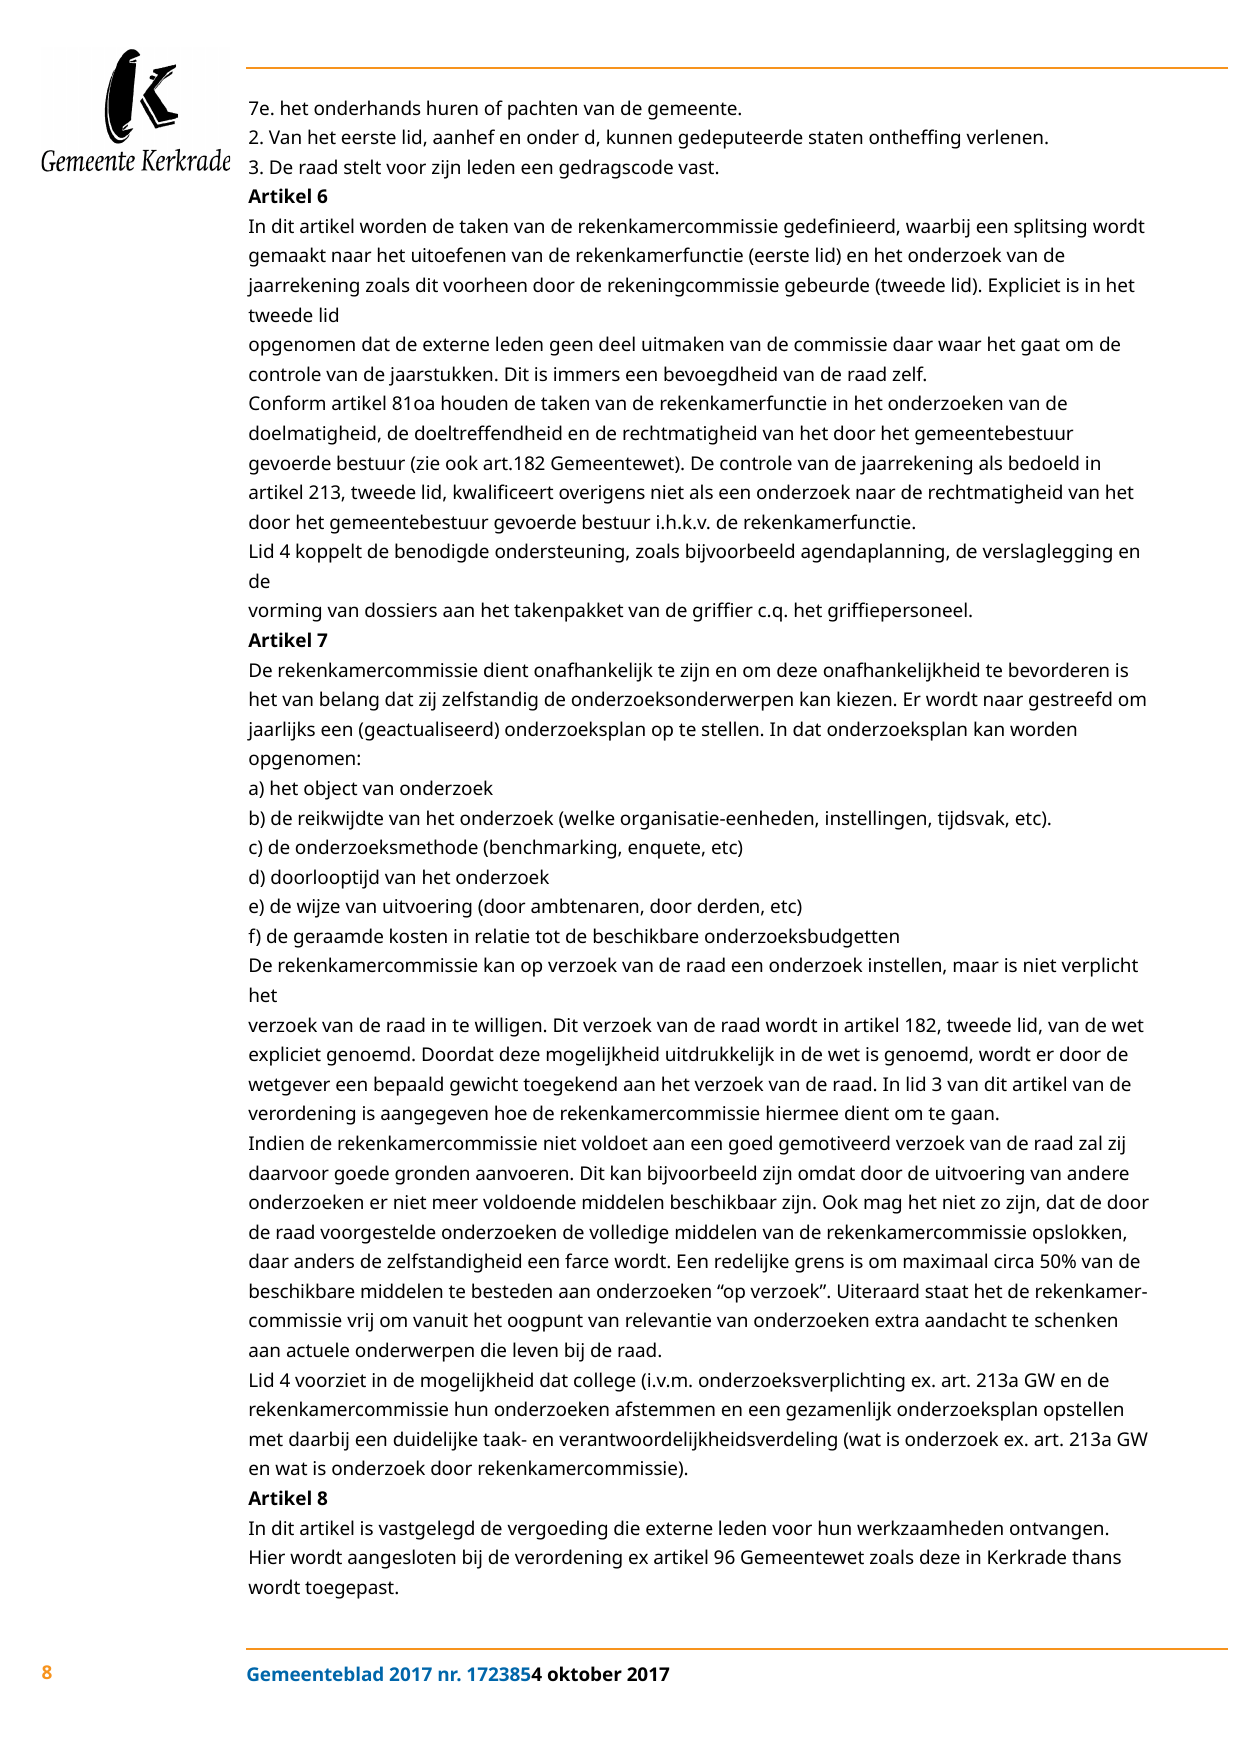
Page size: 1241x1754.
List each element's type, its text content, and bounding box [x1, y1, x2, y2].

text In dit artikel worden de taken van de rekenkamercommissie gedefinieerd, waarbij een splitsing wordt [248, 213, 1152, 239]
text verzoek van de raad in te willigen. Dit verzoek van de raad wordt in artikel 182, tweede lid, van de wet [248, 1012, 1152, 1038]
text Conform artikel 81oa houden de taken van de rekenkamerfunctie in het onderzoeken van de [248, 391, 1152, 416]
text doelmatigheid, de doeltreffendheid en de rechtmatigheid van het door het gemeentebestuur gevoerde bestuur (zie ook art.182 Gemeentewet). De controle van de jaarrekening als bedoeld in artikel 213, tweede lid, kwalificeert overigens niet als een onderzoek naar de rechtmatigheid van het door het gemeentebestuur gevoerde bestuur i.h.k.v. de rekenkamerfunctie. [248, 420, 1152, 535]
text vorming van dossiers aan het takenpakket van de griffier c.q. het griffiepersoneel. [248, 598, 1152, 623]
text Artikel 7 [248, 627, 1152, 653]
text expliciet genoemd. Doordat deze mogelijkheid uitdrukkelijk in de wet is genoemd, wordt er door de [248, 1041, 1152, 1067]
text Lid 4 koppelt de benodigde ondersteuning, zoals bijvoorbeeld agendaplanning, de verslaglegging en de [248, 538, 1152, 594]
text 7e. het onderhands huren of pachten van de gemeente. [248, 95, 1152, 121]
text In dit artikel is vastgelegd de vergoeding die externe leden voor hun werkzaamheden ontvangen. Hier wordt aangesloten bij de verordening ex artikel 96 Gemeentewet zoals deze in Kerkrade thans wordt toegepast. [248, 1515, 1152, 1600]
text De rekenkamercommissie dient onafhankelijk te zijn en om deze onafhankelijkheid te bevorderen is het van belang dat zij zelfstandig de onderzoeksonderwerpen kan kiezen. Er wordt naar gestreefd om jaarlijks een (geactualiseerd) onderzoeksplan op te stellen. In dat onderzoeksplan kan worden opgenomen: [248, 657, 1152, 771]
picture [41, 47, 231, 172]
text Lid 4 voorziet in de mogelijkheid dat college (i.v.m. onderzoeksverplichting ex. art. 213a GW en de [248, 1367, 1152, 1393]
text e) de wijze van uitvoering (door ambtenaren, door derden, etc) [248, 893, 1152, 919]
text opgenomen dat de externe leden geen deel uitmaken van de commissie daar waar het gaat om de controle van de jaarstukken. Dit is immers een bevoegdheid van de raad zelf. [248, 331, 1152, 387]
text f) de geraamde kosten in relatie tot de beschikbare onderzoeksbudgetten [248, 923, 1152, 949]
text 3. De raad stelt voor zijn leden een gedragscode vast. [248, 154, 1152, 180]
text Indien de rekenkamercommissie niet voldoet aan een goed gemotiveerd verzoek van de raad zal zij daarvoor goede gronden aanvoeren. Dit kan bijvoorbeeld zijn omdat door de uitvoering van andere onderzoeken er niet meer voldoende middelen beschikbaar zijn. Ook mag het niet zo zijn, dat de door de raad voorgestelde onderzoeken de volledige middelen van de rekenkamercommissie opslokken, daar anders de zelfstandigheid een farce wordt. Een redelijke grens is om maximaal circa 50% van de beschikbare middelen te besteden aan onderzoeken “op verzoek”. Uiteraard staat het de rekenkamer-commissie vrij om vanuit het oogpunt van relevantie van onderzoeken extra aandacht te schenken aan actuele onderwerpen die leven bij de raad. [248, 1130, 1152, 1363]
text Artikel 8 [248, 1485, 1152, 1511]
text De rekenkamercommissie kan op verzoek van de raad een onderzoek instellen, maar is niet verplicht het [248, 953, 1152, 1008]
text Artikel 6 [248, 183, 1152, 209]
text 2. Van het eerste lid, aanhef en onder d, kunnen gedeputeerde staten ontheffing verlenen. [248, 124, 1152, 150]
text rekenkamercommissie hun onderzoeken afstemmen en een gezamenlijk onderzoeksplan opstellen met daarbij een duidelijke taak- en verantwoordelijkheidsverdeling (wat is onderzoek ex. art. 213a GW en wat is onderzoek door rekenkamercommissie). [248, 1396, 1152, 1481]
text d) doorlooptijd van het onderzoek [248, 864, 1152, 890]
text c) de onderzoeksmethode (benchmarking, enquete, etc) [248, 834, 1152, 860]
text a) het object van onderzoek [248, 775, 1152, 801]
text wetgever een bepaald gewicht toegekend aan het verzoek van de raad. In lid 3 van dit artikel van de verordening is aangegeven hoe de rekenkamercommissie hiermee dient om te gaan. [248, 1071, 1152, 1126]
text b) de reikwijdte van het onderzoek (welke organisatie-eenheden, instellingen, tijdsvak, etc). [248, 805, 1152, 831]
text gemaakt naar het uitoefenen van de rekenkamerfunctie (eerste lid) en het onderzoek van de jaarrekening zoals dit voorheen door de rekeningcommissie gebeurde (tweede lid). Expliciet is in het tweede lid [248, 243, 1152, 328]
